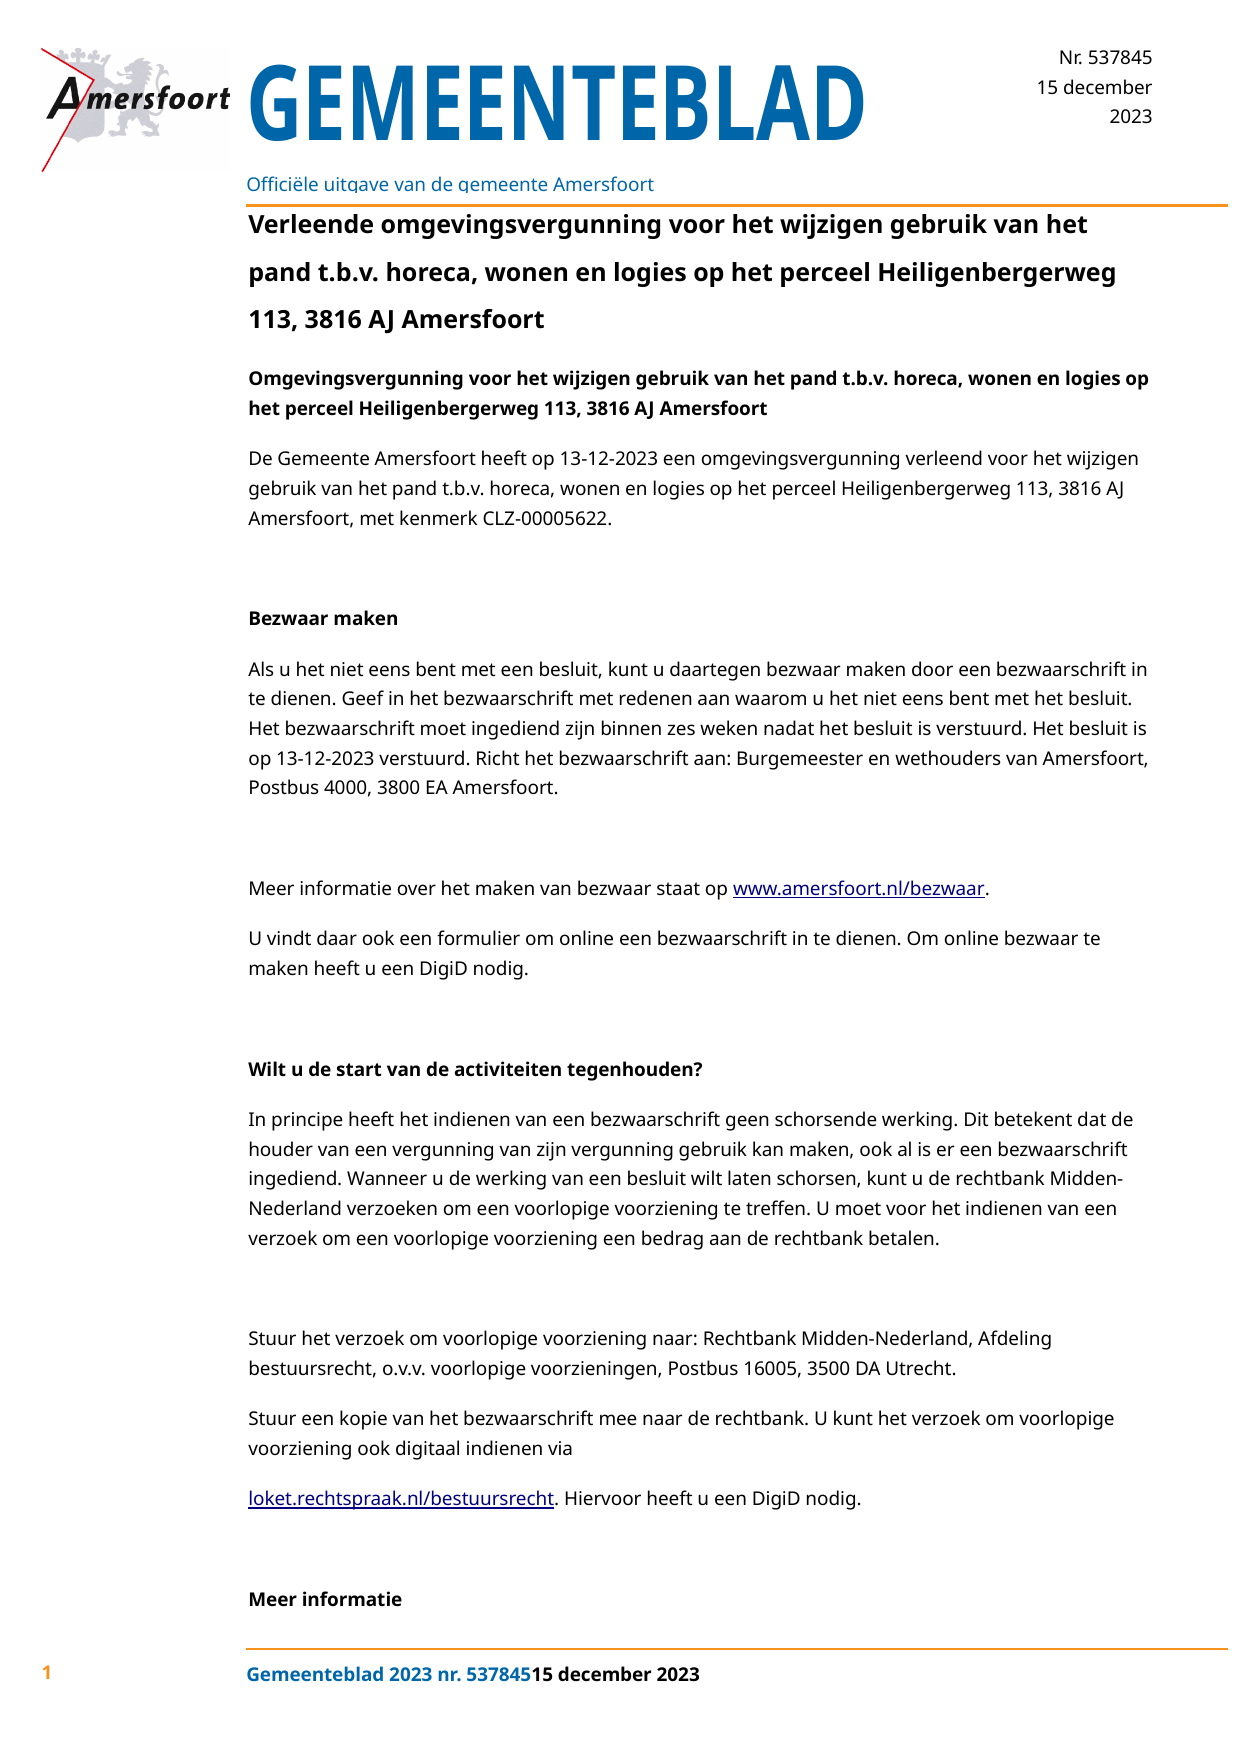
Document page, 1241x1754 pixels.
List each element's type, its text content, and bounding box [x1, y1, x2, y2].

text Stuur het verzoek om voorlopige voorziening naar: Rechtbank Midden-Nederland, Afdeling bestuursrecht, o.v.v. voorlopige voorzieningen, Postbus 16005, 3500 DA Utrecht. [248, 1326, 1152, 1381]
text Wilt u de start van de activiteiten tegenhouden? [248, 1056, 1152, 1082]
text Bezwaar maken [248, 606, 1152, 631]
text De Gemeente Amersfoort heeft op 13-12-2023 een omgevingsvergunning verleend voor het wijzigen gebruik van het pand t.b.v. horeca, wonen en logies op het perceel Heiligenbergerweg 113, 3816 AJ Amersfoort, met kenmerk CLZ-00005622. [248, 446, 1152, 530]
text Meer informatie over het maken van bezwaar staat op www.amersfoort.nl/bezwaar. [248, 875, 1152, 901]
text loket.rechtspraak.nl/bestuursrecht. Hiervoor heeft u een DigiD nodig. [248, 1486, 1152, 1511]
text Meer informatie [248, 1586, 1152, 1612]
picture [41, 47, 231, 172]
text U vindt daar ook een formulier om online een bezwaarschrift in te dienen. Om online bezwaar te maken heeft u een DigiD nodig. [248, 926, 1152, 981]
text Stuur een kopie van het bezwaarschrift mee naar de rechtbank. U kunt het verzoek om voorlopige voorziening ook digitaal indienen via [248, 1406, 1152, 1461]
text Als u het niet eens bent met een besluit, kunt u daartegen bezwaar maken door een bezwaarschrift in te dienen. Geef in het bezwaarschrift met redenen aan waarom u het niet eens bent met het besluit. Het bezwaarschrift moet ingediend zijn binnen zes weken nadat het besluit is verstuurd. Het besluit is op 13-12-2023 verstuurd. Richt het bezwaarschrift aan: Burgemeester en wethouders van Amersfoort, Postbus 4000, 3800 EA Amersfoort. [248, 656, 1152, 800]
text Omgevingsvergunning voor het wijzigen gebruik van het pand t.b.v. horeca, wonen en logies op het perceel Heiligenbergerweg 113, 3816 AJ Amersfoort [248, 366, 1152, 421]
text Verleende omgevingsvergunning voor het wijzigen gebruik van het pand t.b.v. horeca, wonen en logies op het perceel Heiligenbergerweg 113, 3816 AJ Amersfoort [248, 207, 1152, 336]
text In principe heeft het indienen van een bezwaarschrift geen schorsende werking. Dit betekent dat de houder van een vergunning van zijn vergunning gebruik kan maken, ook al is er een bezwaarschrift ingediend. Wanneer u de werking van een besluit wilt laten schorsen, kunt u de rechtbank Midden-Nederland verzoeken om een voorlopige voorziening te treffen. U moet voor het indienen van een verzoek om een voorlopige voorziening een bedrag aan de rechtbank betalen. [248, 1106, 1152, 1250]
